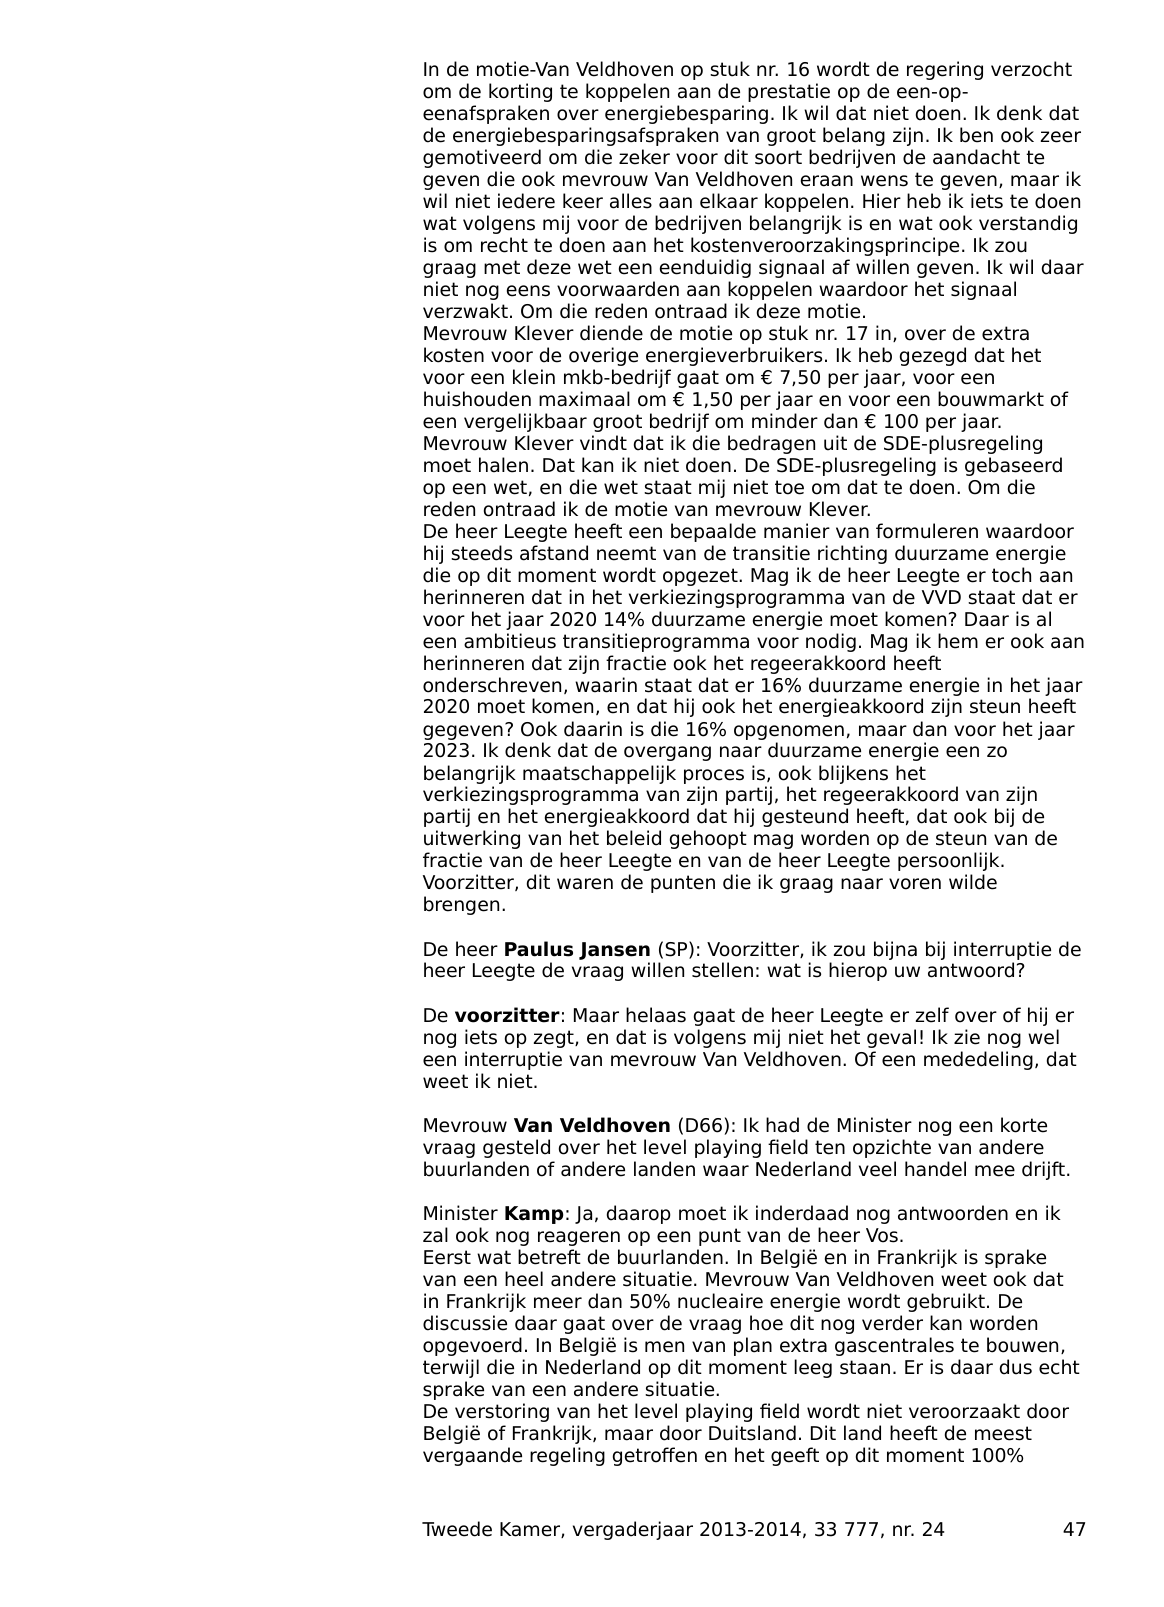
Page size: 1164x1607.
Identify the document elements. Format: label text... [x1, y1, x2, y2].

text De heer Leegte heeft een bepaalde manier van formuleren waardoor hij steeds afstand neemt van de transitie richting duurzame energie die op dit moment wordt opgezet. Mag ik de heer Leegte er toch aan herinneren dat in het verkiezingsprogramma van de VVD staat dat er voor het jaar 2020 14% duurzame energie moet komen? Daar is al een ambitieus transitieprogramma voor nodig. Mag ik hem er ook aan herinneren dat zijn fractie ook het regeerakkoord heeft onderschreven, waarin staat dat er 16% duurzame energie in het jaar 2020 moet komen, en dat hij ook het energieakkoord zijn steun heeft gegeven? Ook daarin is die 16% opgenomen, maar dan voor het jaar 2023. Ik denk dat de overgang naar duurzame energie een zo belangrijk maatschappelijk proces is, ook blijkens het verkiezingsprogramma van zijn partij, het regeerakkoord van zijn partij en het energieakkoord dat hij gesteund heeft, dat ook bij de uitwerking van het beleid gehoopt mag worden op de steun van de fractie van de heer Leegte en van de heer Leegte persoonlijk. [422, 521, 1087, 872]
text Minister Kamp: Ja, daarop moet ik inderdaad nog antwoorden en ik zal ook nog reageren op een punt van de heer Vos. [422, 1203, 1087, 1247]
text Voorzitter, dit waren de punten die ik graag naar voren wilde brengen. [422, 872, 1087, 916]
text De verstoring van het level playing field wordt niet veroorzaakt door België of Frankrijk, maar door Duitsland. Dit land heeft de meest vergaande regeling getroffen en het geeft op dit moment 100% [422, 1401, 1087, 1467]
text Mevrouw Klever diende de motie op stuk nr. 17 in, over de extra kosten voor de overige energieverbruikers. Ik heb gezegd dat het voor een klein mkb-bedrijf gaat om € 7,50 per jaar, voor een huishouden maximaal om € 1,50 per jaar en voor een bouwmarkt of een vergelijkbaar groot bedrijf om minder dan € 100 per jaar. Mevrouw Klever vindt dat ik die bedragen uit de SDE-plusregeling moet halen. Dat kan ik niet doen. De SDE-plusregeling is gebaseerd op een wet, en die wet staat mij niet toe om dat te doen. Om die reden ontraad ik de motie van mevrouw Klever. [422, 323, 1087, 521]
text Eerst wat betreft de buurlanden. In België en in Frankrijk is sprake van een heel andere situatie. Mevrouw Van Veldhoven weet ook dat in Frankrijk meer dan 50% nucleaire energie wordt gebruikt. De discussie daar gaat over de vraag hoe dit nog verder kan worden opgevoerd. In België is men van plan extra gascentrales te bouwen, terwijl die in Nederland op dit moment leeg staan. Er is daar dus echt sprake van een andere situatie. [422, 1247, 1087, 1401]
text De heer Paulus Jansen (SP): Voorzitter, ik zou bijna bij interruptie de heer Leegte de vraag willen stellen: wat is hierop uw antwoord? [422, 938, 1087, 982]
text Mevrouw Van Veldhoven (D66): Ik had de Minister nog een korte vraag gesteld over het level playing field ten opzichte van andere buurlanden of andere landen waar Nederland veel handel mee drijft. [422, 1115, 1087, 1181]
text In de motie-Van Veldhoven op stuk nr. 16 wordt de regering verzocht om de korting te koppelen aan de prestatie op de een-op-eenafspraken over energiebesparing. Ik wil dat niet doen. Ik denk dat de energiebesparingsafspraken van groot belang zijn. Ik ben ook zeer gemotiveerd om die zeker voor dit soort bedrijven de aandacht te geven die ook mevrouw Van Veldhoven eraan wens te geven, maar ik wil niet iedere keer alles aan elkaar koppelen. Hier heb ik iets te doen wat volgens mij voor de bedrijven belangrijk is en wat ook verstandig is om recht te doen aan het kostenveroorzakingsprincipe. Ik zou graag met deze wet een eenduidig signaal af willen geven. Ik wil daar niet nog eens voorwaarden aan koppelen waardoor het signaal verzwakt. Om die reden ontraad ik deze motie. [422, 59, 1087, 323]
text De voorzitter: Maar helaas gaat de heer Leegte er zelf over of hij er nog iets op zegt, en dat is volgens mij niet het geval! Ik zie nog wel een interruptie van mevrouw Van Veldhoven. Of een mededeling, dat weet ik niet. [422, 1004, 1087, 1092]
